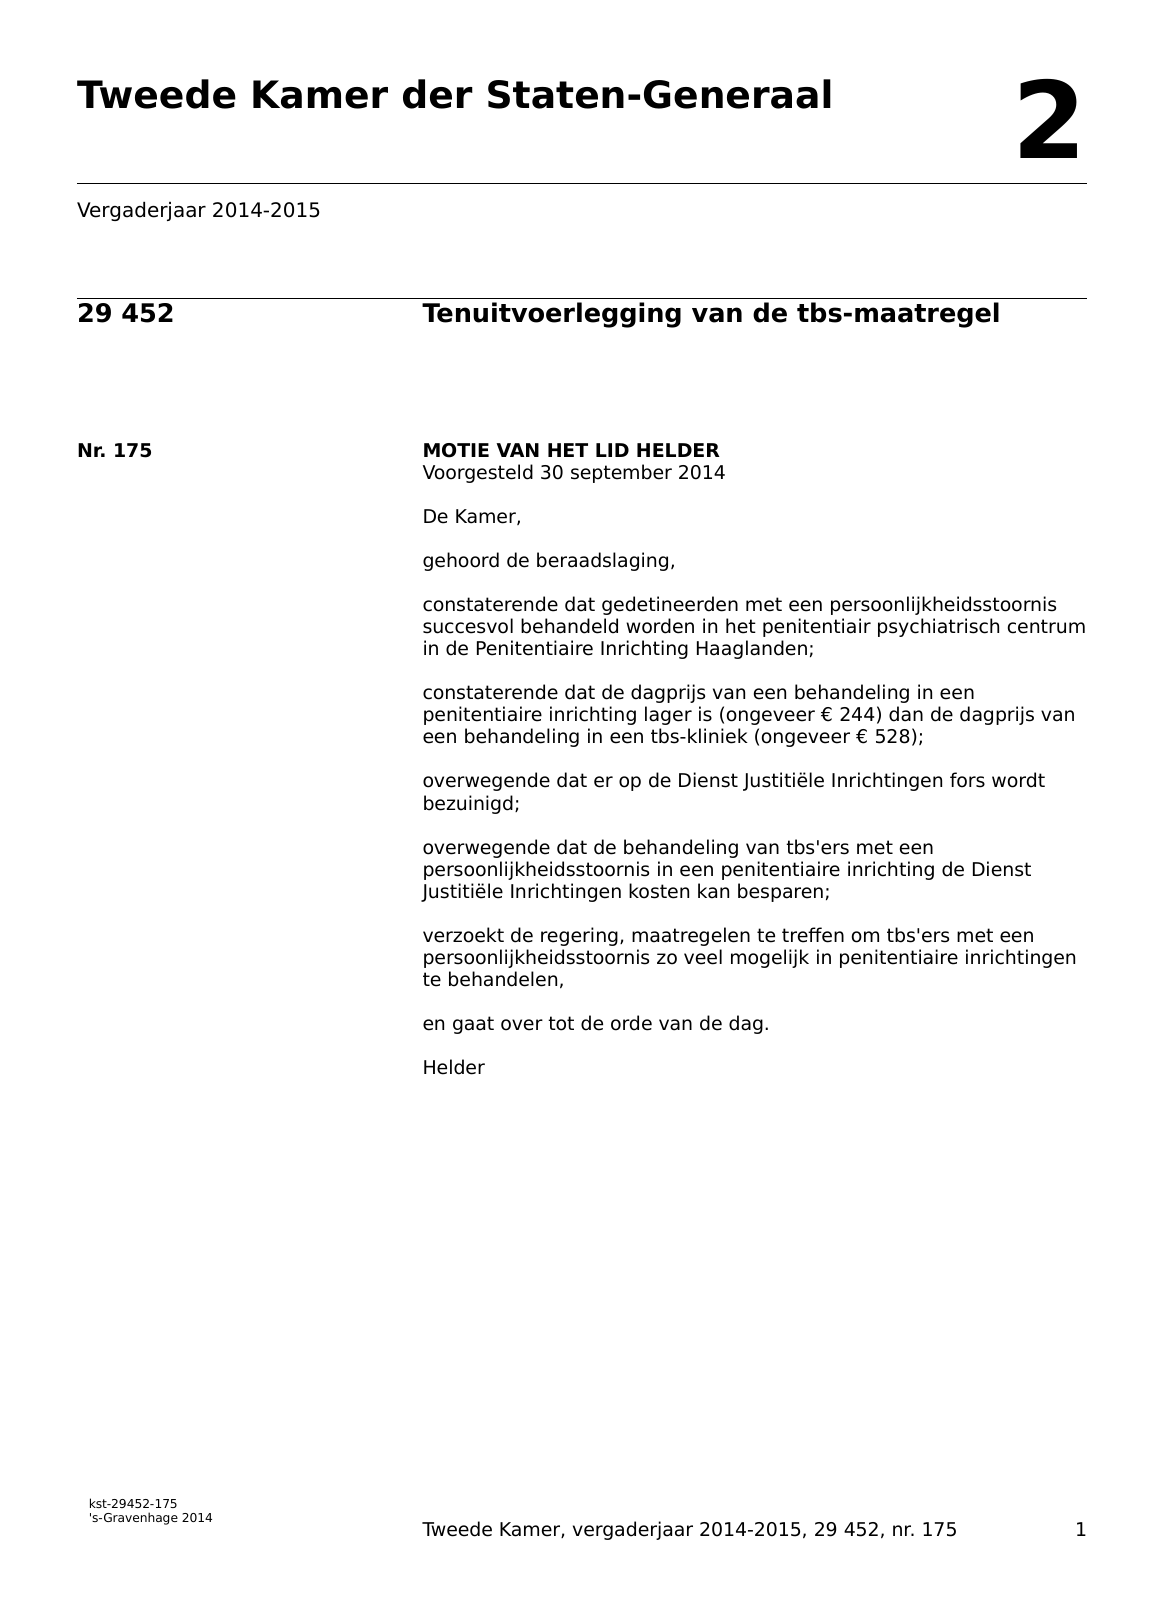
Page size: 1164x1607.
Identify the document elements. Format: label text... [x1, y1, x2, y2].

text De Kamer, [422, 506, 1087, 528]
text overwegende dat de behandeling van tbs'ers met een persoonlijkheidsstoornis in een penitentiaire inrichting de Dienst Justitiële Inrichtingen kosten kan besparen; [422, 837, 1087, 902]
text Voorgesteld 30 september 2014 [422, 462, 1087, 484]
text overwegende dat er op de Dienst Justitiële Inrichtingen fors wordt bezuinigd; [422, 770, 1087, 814]
text Helder [422, 1057, 1087, 1079]
text 's-Gravenhage 2014 [88, 1511, 323, 1525]
text gehoord de beraadslaging, [422, 550, 1087, 572]
subtitle Nr. 175 MOTIE VAN HET LID HELDER [77, 440, 1087, 462]
text verzoekt de regering, maatregelen te treffen om tbs'ers met een persoonlijkheidsstoornis zo veel mogelijk in penitentiaire inrichtingen te behandelen, [422, 925, 1087, 991]
text constaterende dat gedetineerden met een persoonlijkheidsstoornis succesvol behandeld worden in het penitentiair psychiatrisch centrum in de Penitentiaire Inrichting Haaglanden; [422, 594, 1087, 660]
text constaterende dat de dagprijs van een behandeling in een penitentiaire inrichting lager is (ongeveer € 244) dan de dagprijs van een behandeling in een tbs-kliniek (ongeveer € 528); [422, 682, 1087, 748]
subtitle 29 452 Tenuitvoerlegging van de tbs-maatregel [77, 299, 1087, 329]
text en gaat over tot de orde van de dag. [422, 1013, 1087, 1035]
table_header 2 [886, 59, 1087, 183]
table_header Tweede Kamer der Staten-Generaal [77, 59, 886, 183]
text kst-29452-175 [88, 1497, 323, 1511]
table_cell Vergaderjaar 2014-2015 [77, 184, 1087, 298]
